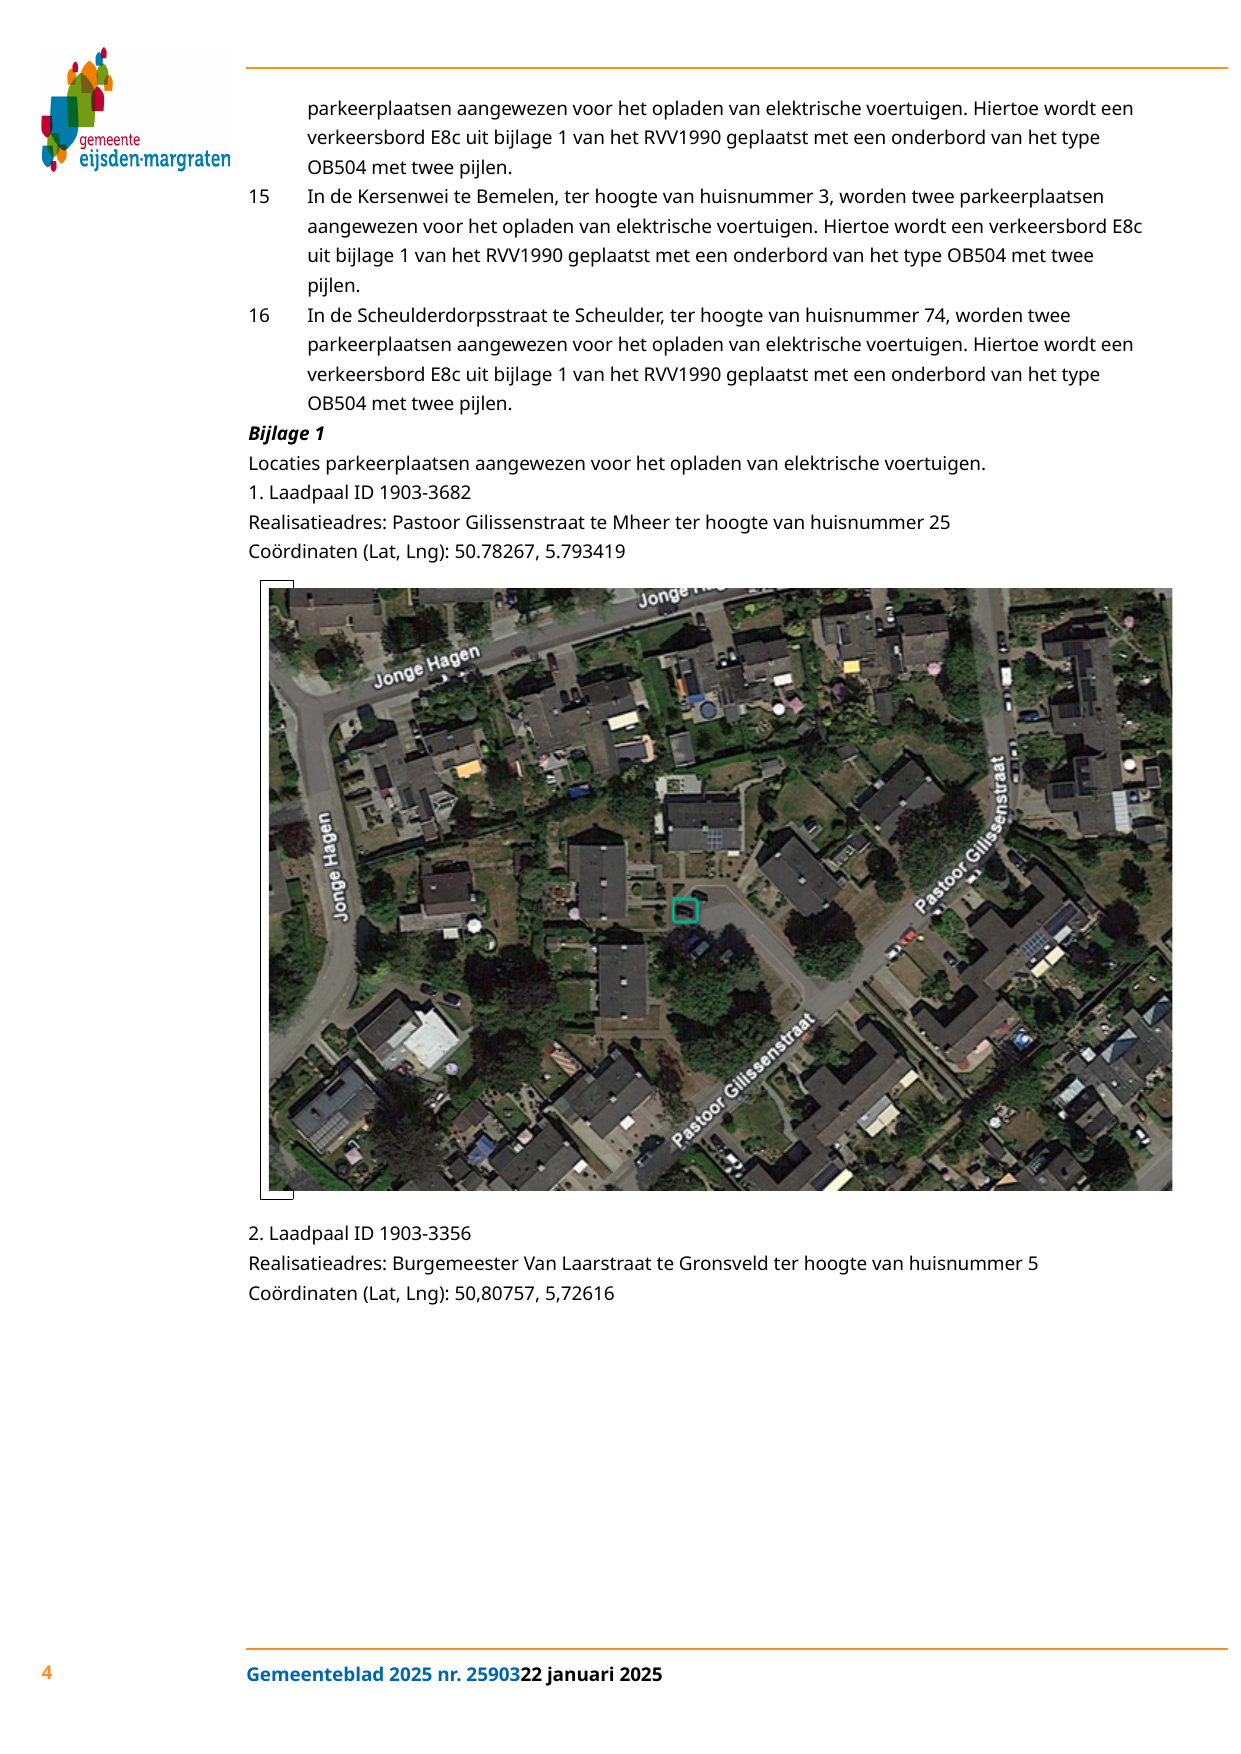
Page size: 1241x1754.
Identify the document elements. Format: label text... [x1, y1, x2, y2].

text Locaties parkeerplaatsen aangewezen voor het opladen van elektrische voertuigen. [248, 450, 1152, 476]
text Realisatieadres: Pastoor Gilissenstraat te Mheer ter hoogte van huisnummer 25 [248, 509, 1152, 535]
text Coördinaten (Lat, Lng): 50,80757, 5,72616 [248, 1280, 1152, 1305]
text Coördinaten (Lat, Lng): 50.78267, 5.793419 [248, 538, 1152, 564]
list In de Kersenwei te Bemelen, ter hoogte van huisnummer 3, worden twee parkeerplaatsen aangewezen voor het opladen van elektrische voertuigen. Hiertoe wordt een verkeersbord E8c uit bijlage 1 van het RVV1990 geplaatst met een onderbord van het type OB504 met twee pijlen. [248, 183, 1152, 298]
list parkeerplaatsen aangewezen voor het opladen van elektrische voertuigen. Hiertoe wordt een verkeersbord E8c uit bijlage 1 van het RVV1990 geplaatst met een onderbord van het type OB504 met twee pijlen. [248, 95, 1152, 180]
list In de Scheulderdorpsstraat te Scheulder, ter hoogte van huisnummer 74, worden twee parkeerplaatsen aangewezen voor het opladen van elektrische voertuigen. Hiertoe wordt een verkeersbord E8c uit bijlage 1 van het RVV1990 geplaatst met een onderbord van het type OB504 met twee pijlen. [248, 302, 1152, 416]
text Bijlage 1 [248, 420, 1152, 446]
picture [268, 588, 1173, 1191]
text Realisatieadres: Burgemeester Van Laarstraat te Gronsveld ter hoogte van huisnummer 5 [248, 1250, 1152, 1276]
text 1. Laadpaal ID 1903-3682 [248, 479, 1152, 505]
text 2. Laadpaal ID 1903-3356 [248, 1221, 1152, 1246]
picture [41, 47, 231, 172]
